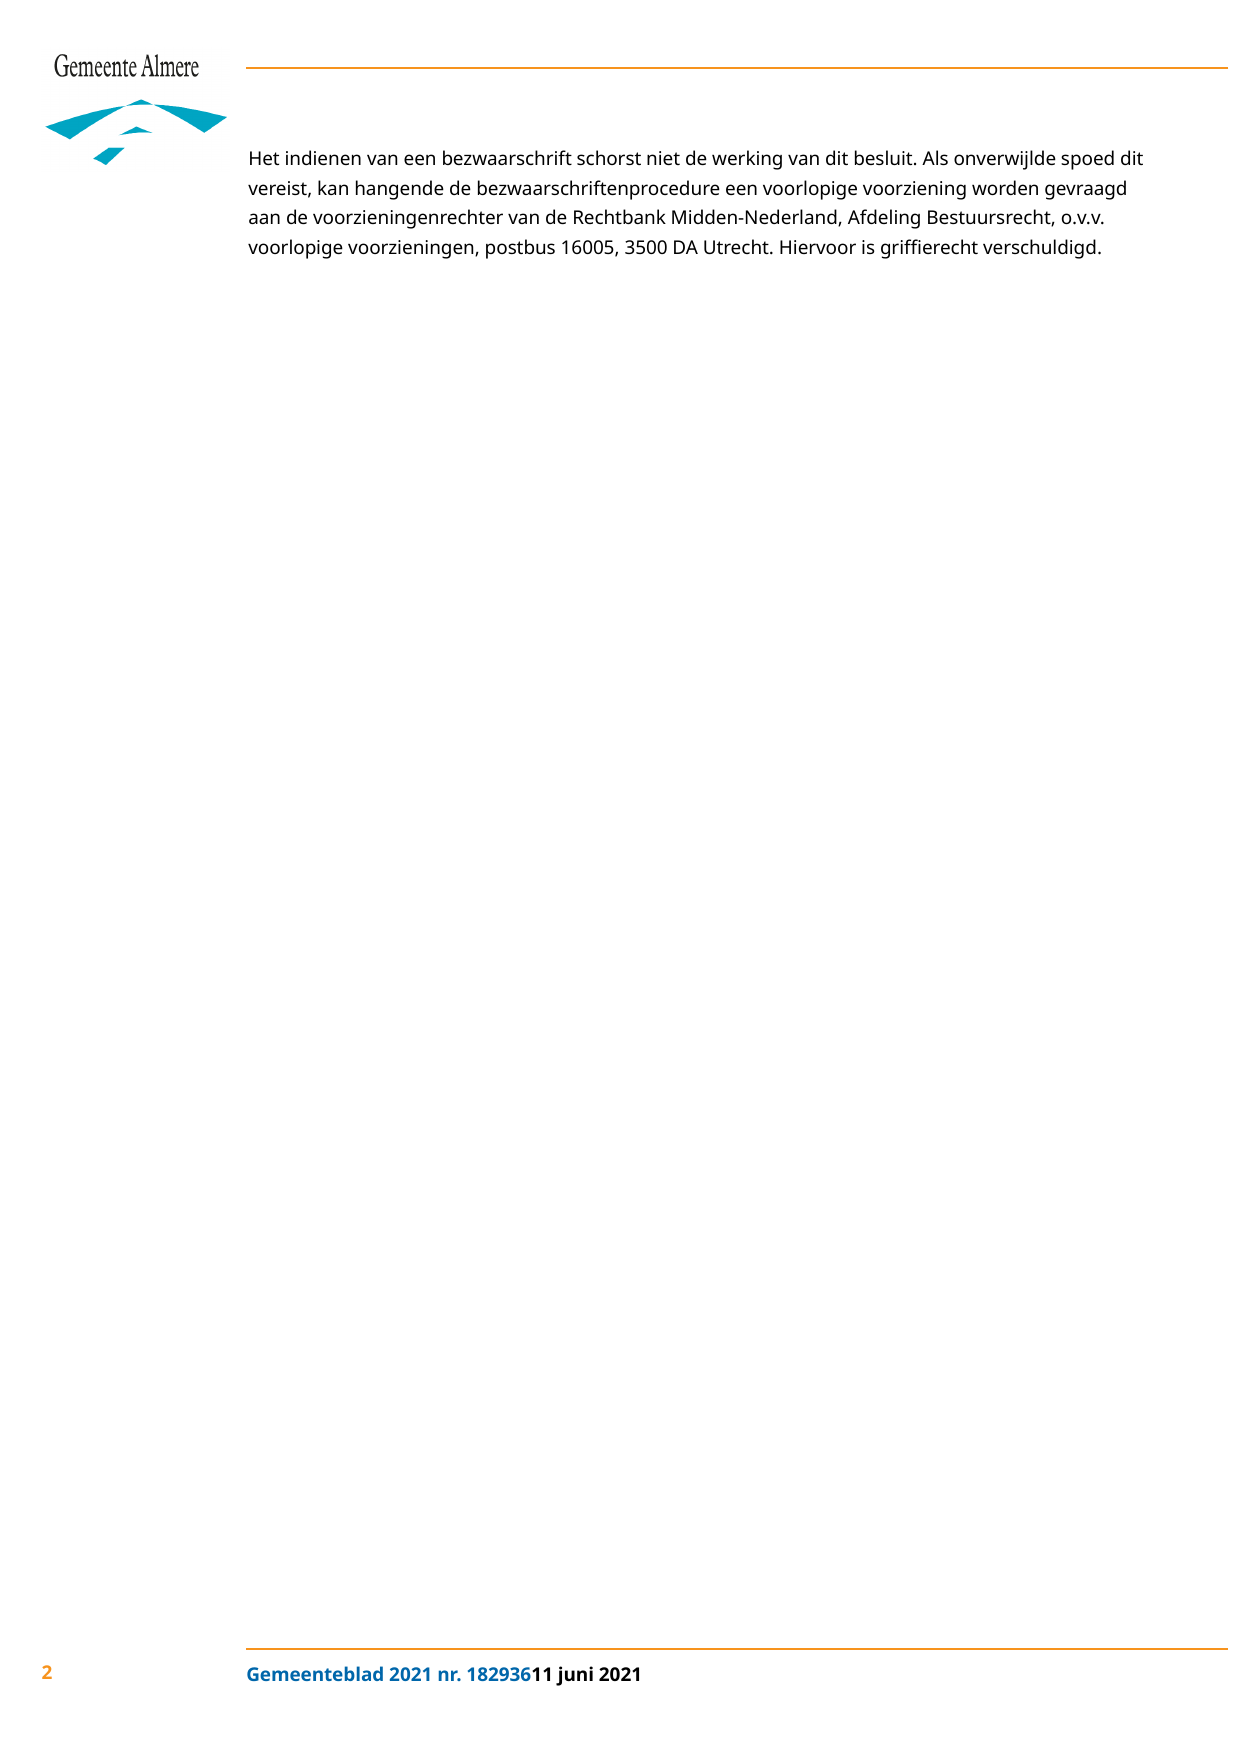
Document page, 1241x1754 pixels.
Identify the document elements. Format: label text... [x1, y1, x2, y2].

picture [41, 47, 231, 172]
text Het indienen van een bezwaarschrift schorst niet de werking van dit besluit. Als onverwijlde spoed dit vereist, kan hangende de bezwaarschriftenprocedure een voorlopige voorziening worden gevraagd aan de voorzieningenrechter van de Rechtbank Midden-Nederland, Afdeling Bestuursrecht, o.v.v. voorlopige voorzieningen, postbus 16005, 3500 DA Utrecht. Hiervoor is griffierecht verschuldigd. [248, 145, 1152, 260]
